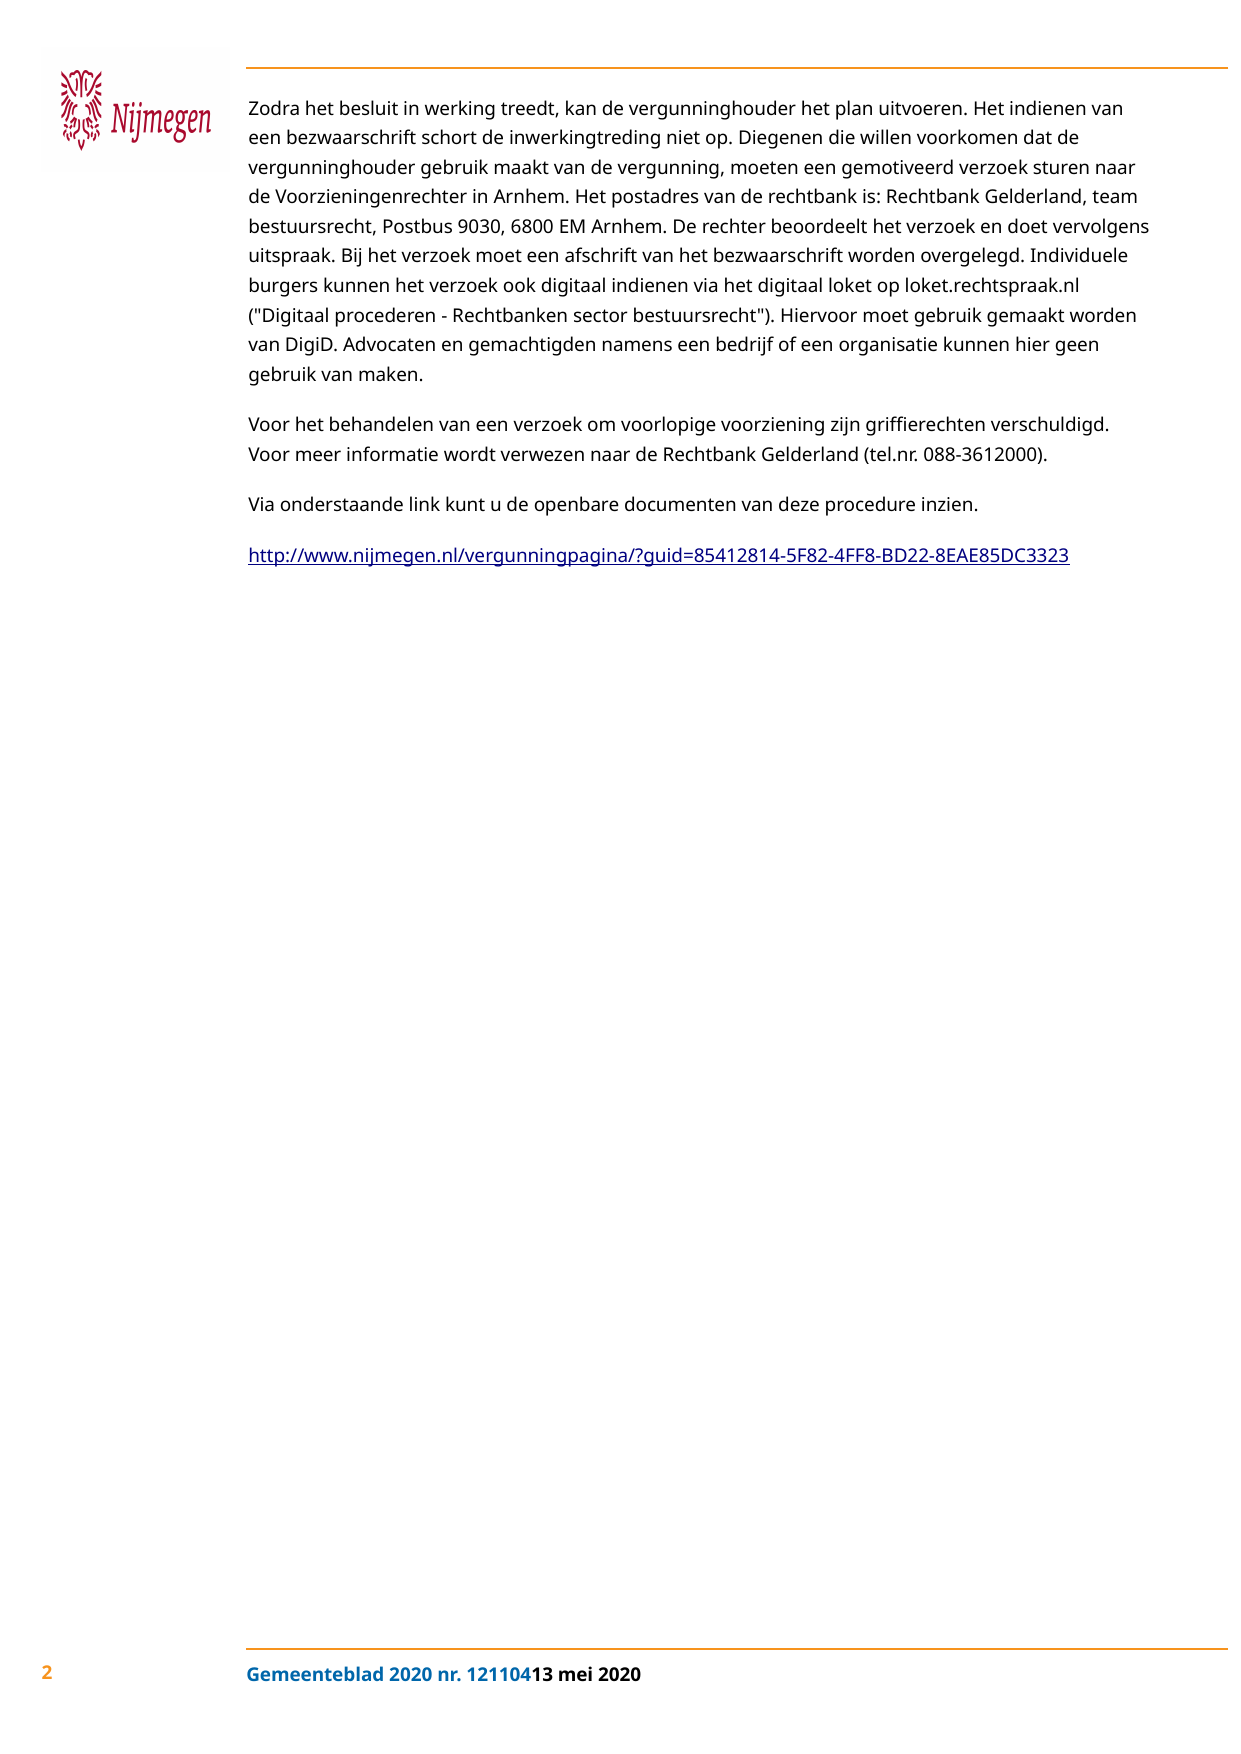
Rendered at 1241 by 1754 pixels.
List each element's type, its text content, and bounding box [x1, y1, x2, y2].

text Zodra het besluit in werking treedt, kan de vergunninghouder het plan uitvoeren. Het indienen van een bezwaarschrift schort de inwerkingtreding niet op. Diegenen die willen voorkomen dat de vergunninghouder gebruik maakt van de vergunning, moeten een gemotiveerd verzoek sturen naar de Voorzieningenrechter in Arnhem. Het postadres van de rechtbank is: Rechtbank Gelderland, team bestuursrecht, Postbus 9030, 6800 EM Arnhem. De rechter beoordeelt het verzoek en doet vervolgens uitspraak. Bij het verzoek moet een afschrift van het bezwaarschrift worden overgelegd. Individuele burgers kunnen het verzoek ook digitaal indienen via het digitaal loket op loket.rechtspraak.nl ("Digitaal procederen - Rechtbanken sector bestuursrecht"). Hiervoor moet gebruik gemaakt worden van DigiD. Advocaten en gemachtigden namens een bedrijf of een organisatie kunnen hier geen gebruik van maken. [248, 95, 1152, 387]
text Voor het behandelen van een verzoek om voorlopige voorziening zijn griffierechten verschuldigd. Voor meer informatie wordt verwezen naar de Rechtbank Gelderland (tel.nr. 088-3612000). [248, 411, 1152, 467]
text http://www.nijmegen.nl/vergunningpagina/?guid=85412814-5F82-4FF8-BD22-8EAE85DC3323 [248, 542, 1152, 568]
picture [41, 47, 231, 172]
text Via onderstaande link kunt u de openbare documenten van deze procedure inzien. [248, 491, 1152, 517]
